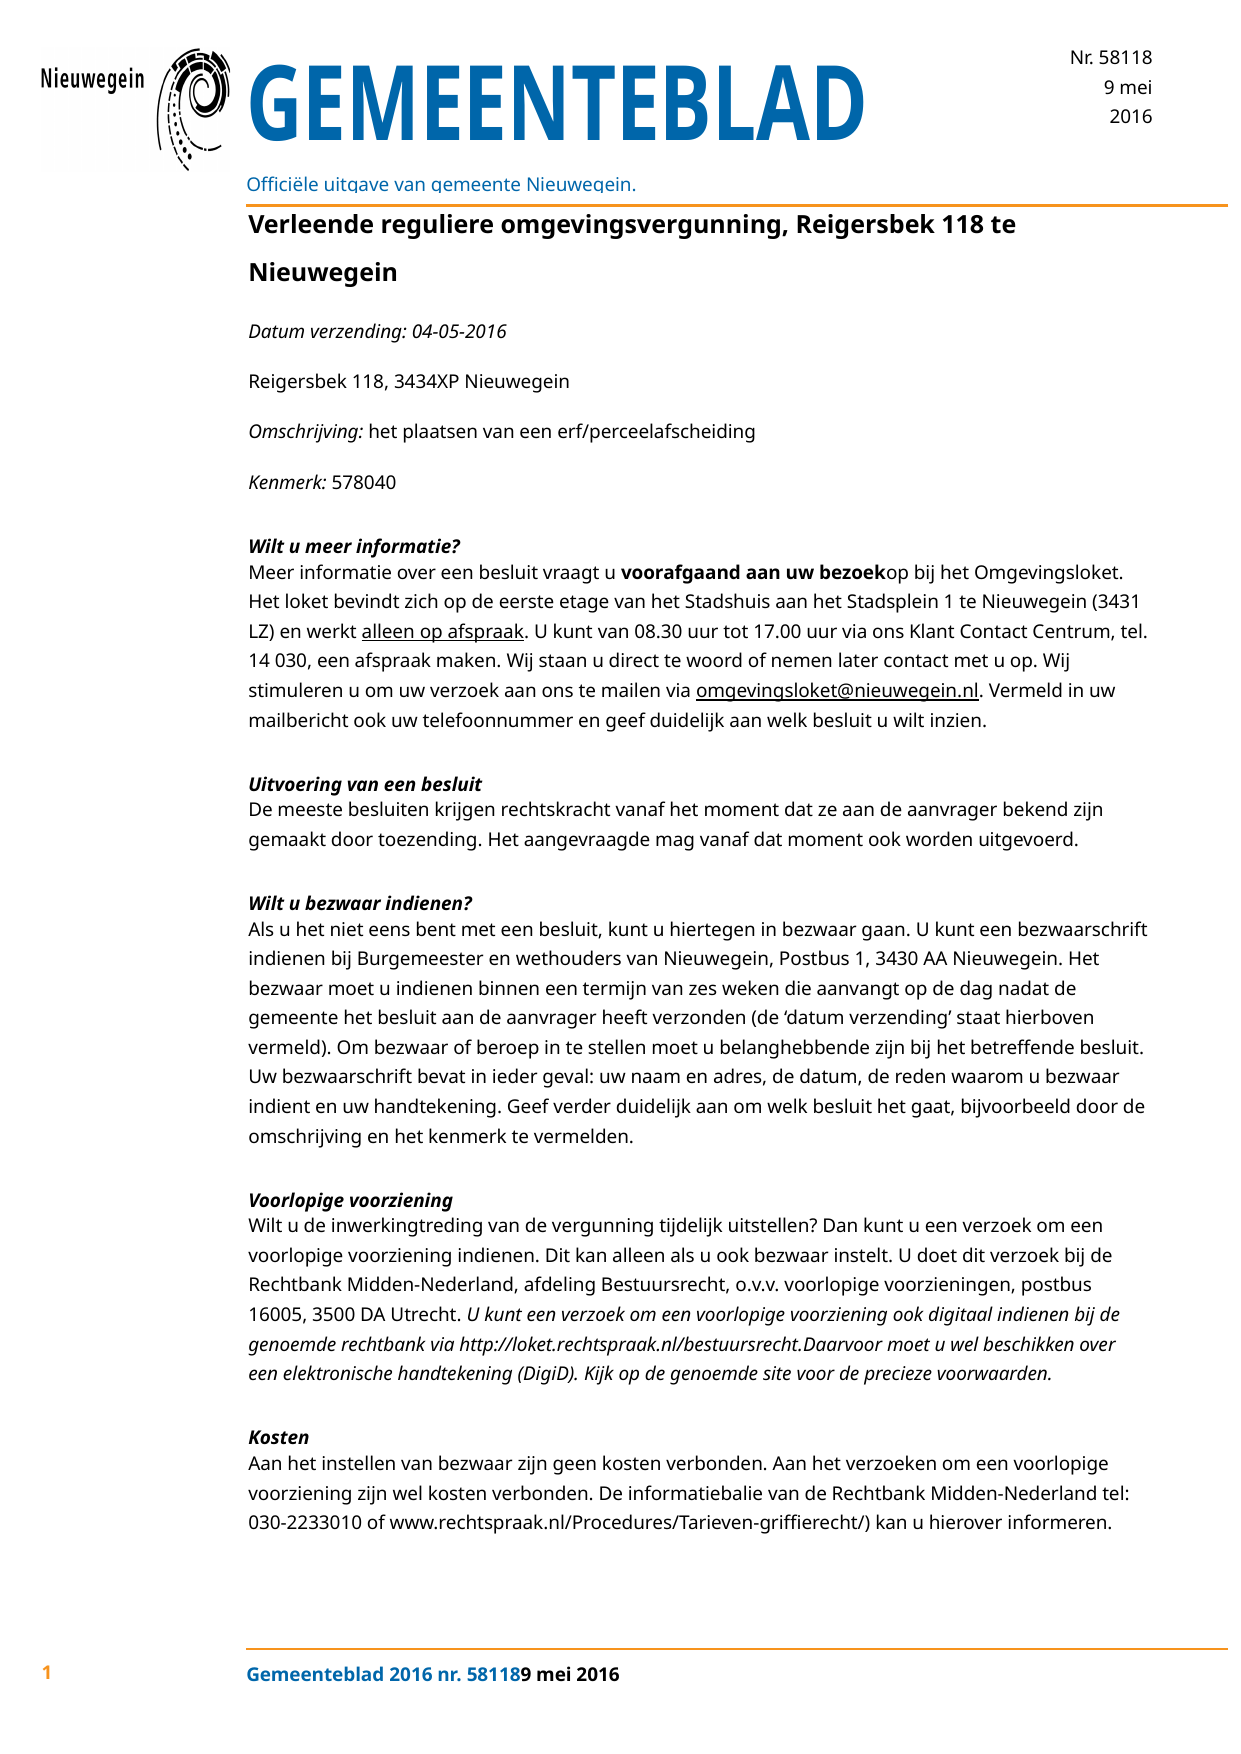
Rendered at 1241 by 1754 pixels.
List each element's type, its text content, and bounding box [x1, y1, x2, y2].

text Meer informatie over een besluit vraagt u voorafgaand aan uw bezoekop bij het Omgevingsloket. Het loket bevindt zich op de eerste etage van het Stadshuis aan het Stadsplein 1 te Nieuwegein (3431 LZ) en werkt alleen op afspraak. U kunt van 08.30 uur tot 17.00 uur via ons Klant Contact Centrum, tel. 14 030, een afspraak maken. Wij staan u direct te woord of nemen later contact met u op. Wij stimuleren u om uw verzoek aan ons te mailen via omgevingsloket@nieuwegein.nl. Vermeld in uw mailbericht ook uw telefoonnummer en geef duidelijk aan welk besluit u wilt inzien. [248, 559, 1152, 732]
text Kenmerk: 578040 [248, 469, 1152, 495]
text Kosten [248, 1424, 1152, 1450]
text Verleende reguliere omgevingsvergunning, Reigersbek 118 te Nieuwegein [248, 207, 1152, 288]
text Uitvoering van een besluit [248, 771, 1152, 796]
text Wilt u meer informatie? [248, 533, 1152, 559]
text De meeste besluiten krijgen rechtskracht vanaf het moment dat ze aan de aanvrager bekend zijn gemaakt door toezending. Het aangevraagde mag vanaf dat moment ook worden uitgevoerd. [248, 796, 1152, 852]
text Reigersbek 118, 3434XP Nieuwegein [248, 368, 1152, 394]
text Voorlopige voorziening [248, 1187, 1152, 1212]
text Datum verzending: 04-05-2016 [248, 318, 1152, 344]
text Aan het instellen van bezwaar zijn geen kosten verbonden. Aan het verzoeken om een voorlopige voorziening zijn wel kosten verbonden. De informatiebalie van de Rechtbank Midden-Nederland tel: 030-2233010 of www.rechtspraak.nl/Procedures/Tarieven-griffierecht/) kan u hierover informeren. [248, 1450, 1152, 1535]
text Als u het niet eens bent met een besluit, kunt u hiertegen in bezwaar gaan. U kunt een bezwaarschrift indienen bij Burgemeester en wethouders van Nieuwegein, Postbus 1, 3430 AA Nieuwegein. Het bezwaar moet u indienen binnen een termijn van zes weken die aanvangt op de dag nadat de gemeente het besluit aan de aanvrager heeft verzonden (de ‘datum verzending’ staat hierboven vermeld). Om bezwaar of beroep in te stellen moet u belanghebbende zijn bij het betreffende besluit. Uw bezwaarschrift bevat in ieder geval: uw naam en adres, de datum, de reden waarom u bezwaar indient en uw handtekening. Geef verder duidelijk aan om welk besluit het gaat, bijvoorbeeld door de omschrijving en het kenmerk te vermelden. [248, 916, 1152, 1148]
text Omschrijving: het plaatsen van een erf/perceelafscheiding [248, 419, 1152, 444]
text Wilt u de inwerkingtreding van de vergunning tijdelijk uitstellen? Dan kunt u een verzoek om een voorlopige voorziening indienen. Dit kan alleen als u ook bezwaar instelt. U doet dit verzoek bij de Rechtbank Midden-Nederland, afdeling Bestuursrecht, o.v.v. voorlopige voorzieningen, postbus 16005, 3500 DA Utrecht. U kunt een verzoek om een voorlopige voorziening ook digitaal indienen bij de genoemde rechtbank via http://loket.rechtspraak.nl/bestuursrecht.Daarvoor moet u wel beschikken over een elektronische handtekening (DigiD). Kijk op de genoemde site voor de precieze voorwaarden. [248, 1212, 1152, 1386]
text Wilt u bezwaar indienen? [248, 890, 1152, 916]
picture [41, 47, 231, 172]
